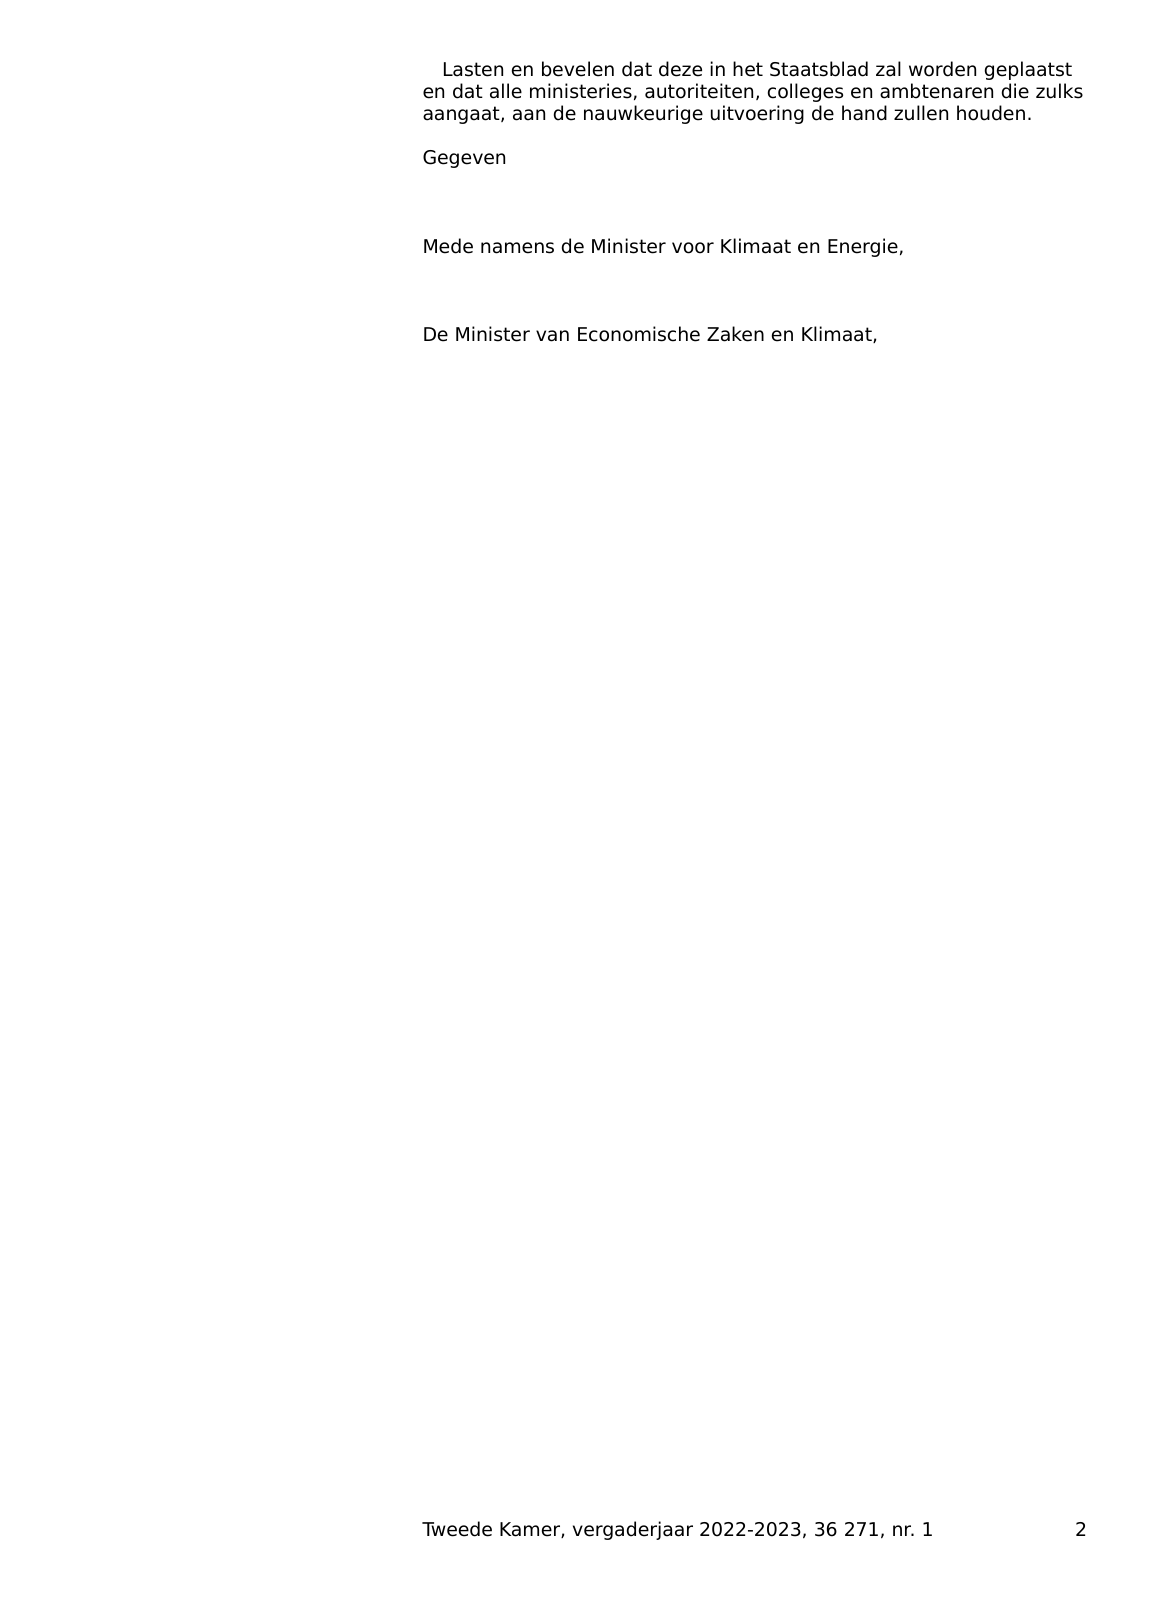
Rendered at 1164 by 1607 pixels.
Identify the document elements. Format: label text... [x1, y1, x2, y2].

text Lasten en bevelen dat deze in het Staatsblad zal worden geplaatst en dat alle ministeries, autoriteiten, colleges en ambtenaren die zulks aangaat, aan de nauwkeurige uitvoering de hand zullen houden. [422, 59, 1087, 125]
text Gegeven [422, 147, 1087, 169]
text De Minister van Economische Zaken en Klimaat, [422, 324, 1087, 346]
text Mede namens de Minister voor Klimaat en Energie, [422, 236, 1087, 258]
